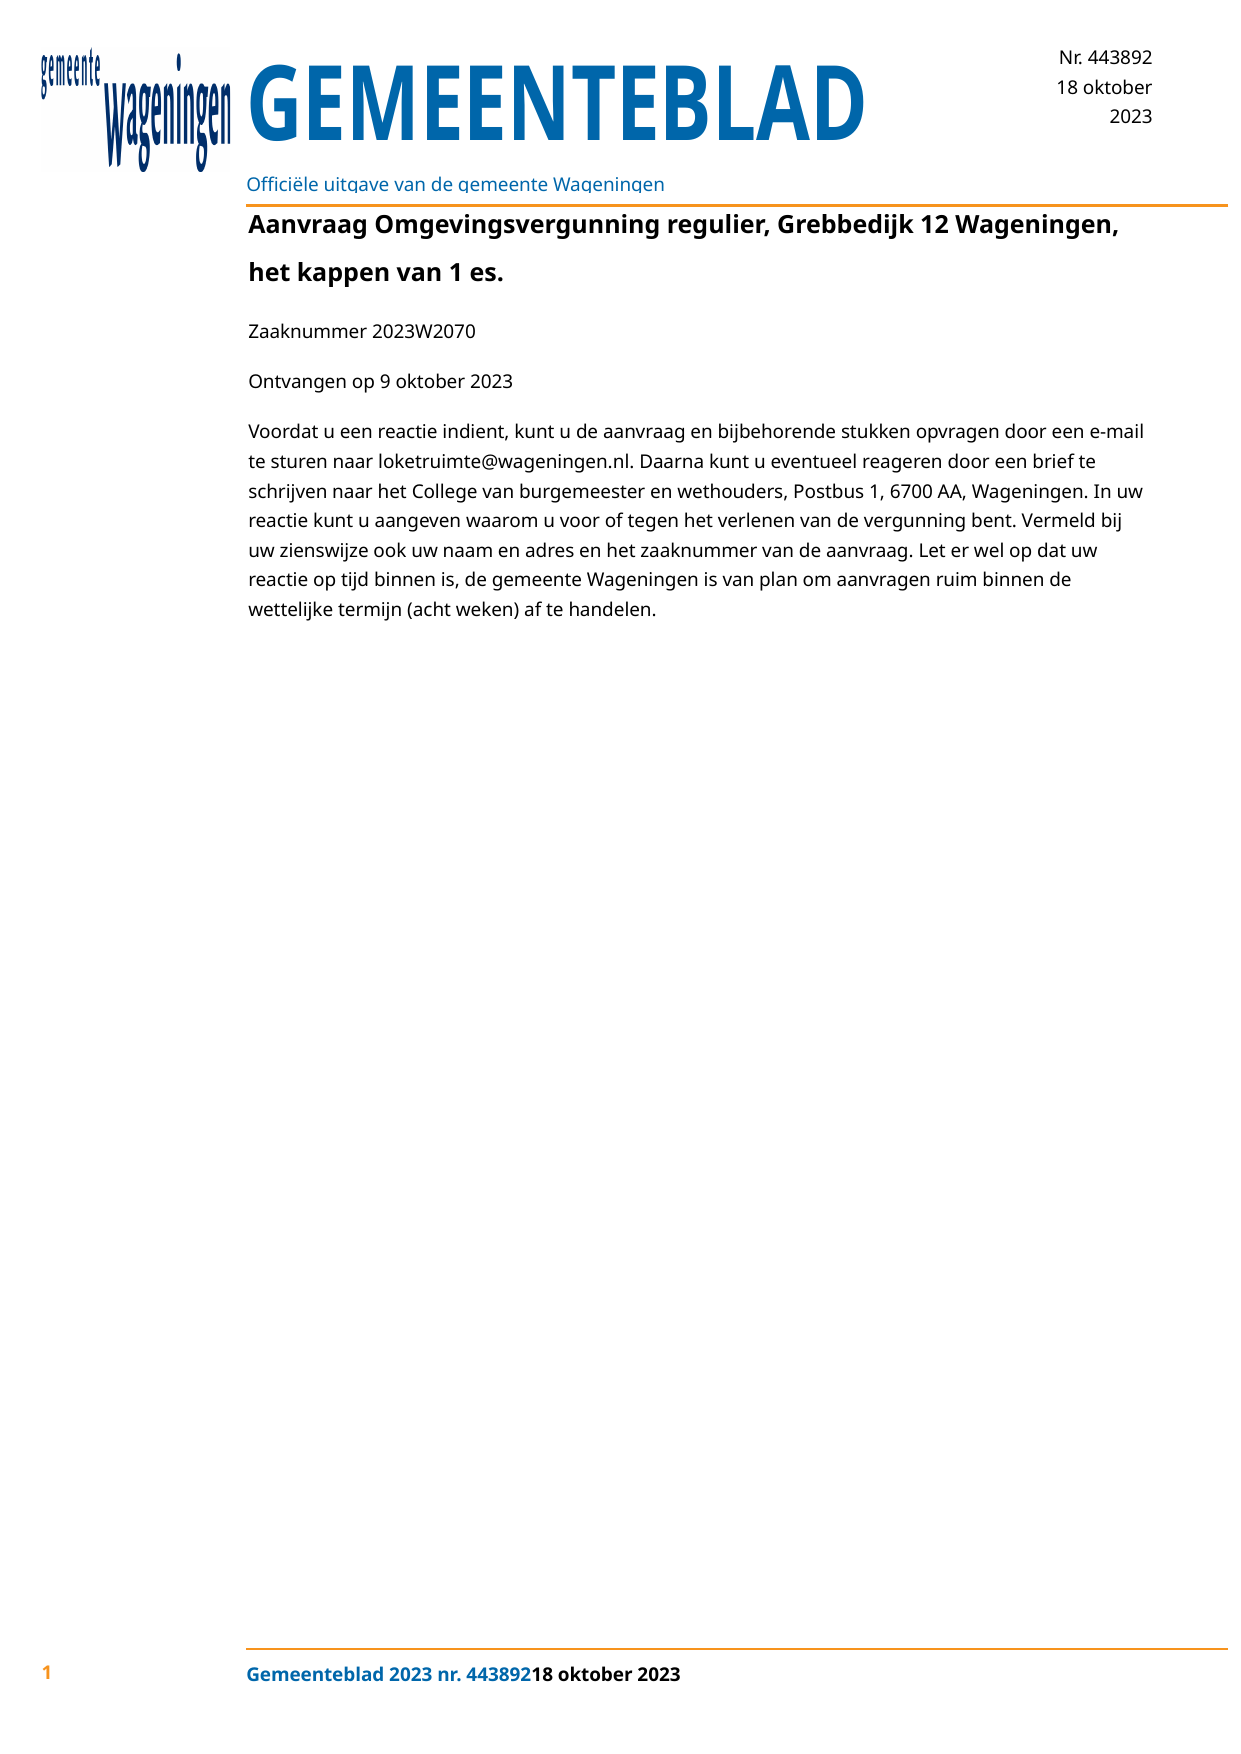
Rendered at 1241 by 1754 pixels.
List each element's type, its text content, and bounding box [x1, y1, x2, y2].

picture [41, 47, 231, 172]
text Aanvraag Omgevingsvergunning regulier, Grebbedijk 12 Wageningen, het kappen van 1 es. [248, 207, 1152, 288]
text Ontvangen op 9 oktober 2023 [248, 368, 1152, 394]
text Zaaknummer 2023W2070 [248, 318, 1152, 344]
text Voordat u een reactie indient, kunt u de aanvraag en bijbehorende stukken opvragen door een e-mail te sturen naar loketruimte@wageningen.nl. Daarna kunt u eventueel reageren door een brief te schrijven naar het College van burgemeester en wethouders, Postbus 1, 6700 AA, Wageningen. In uw reactie kunt u aangeven waarom u voor of tegen het verlenen van de vergunning bent. Vermeld bij uw zienswijze ook uw naam en adres en het zaaknummer van de aanvraag. Let er wel op dat uw reactie op tijd binnen is, de gemeente Wageningen is van plan om aanvragen ruim binnen de wettelijke termijn (acht weken) af te handelen. [248, 419, 1152, 622]
